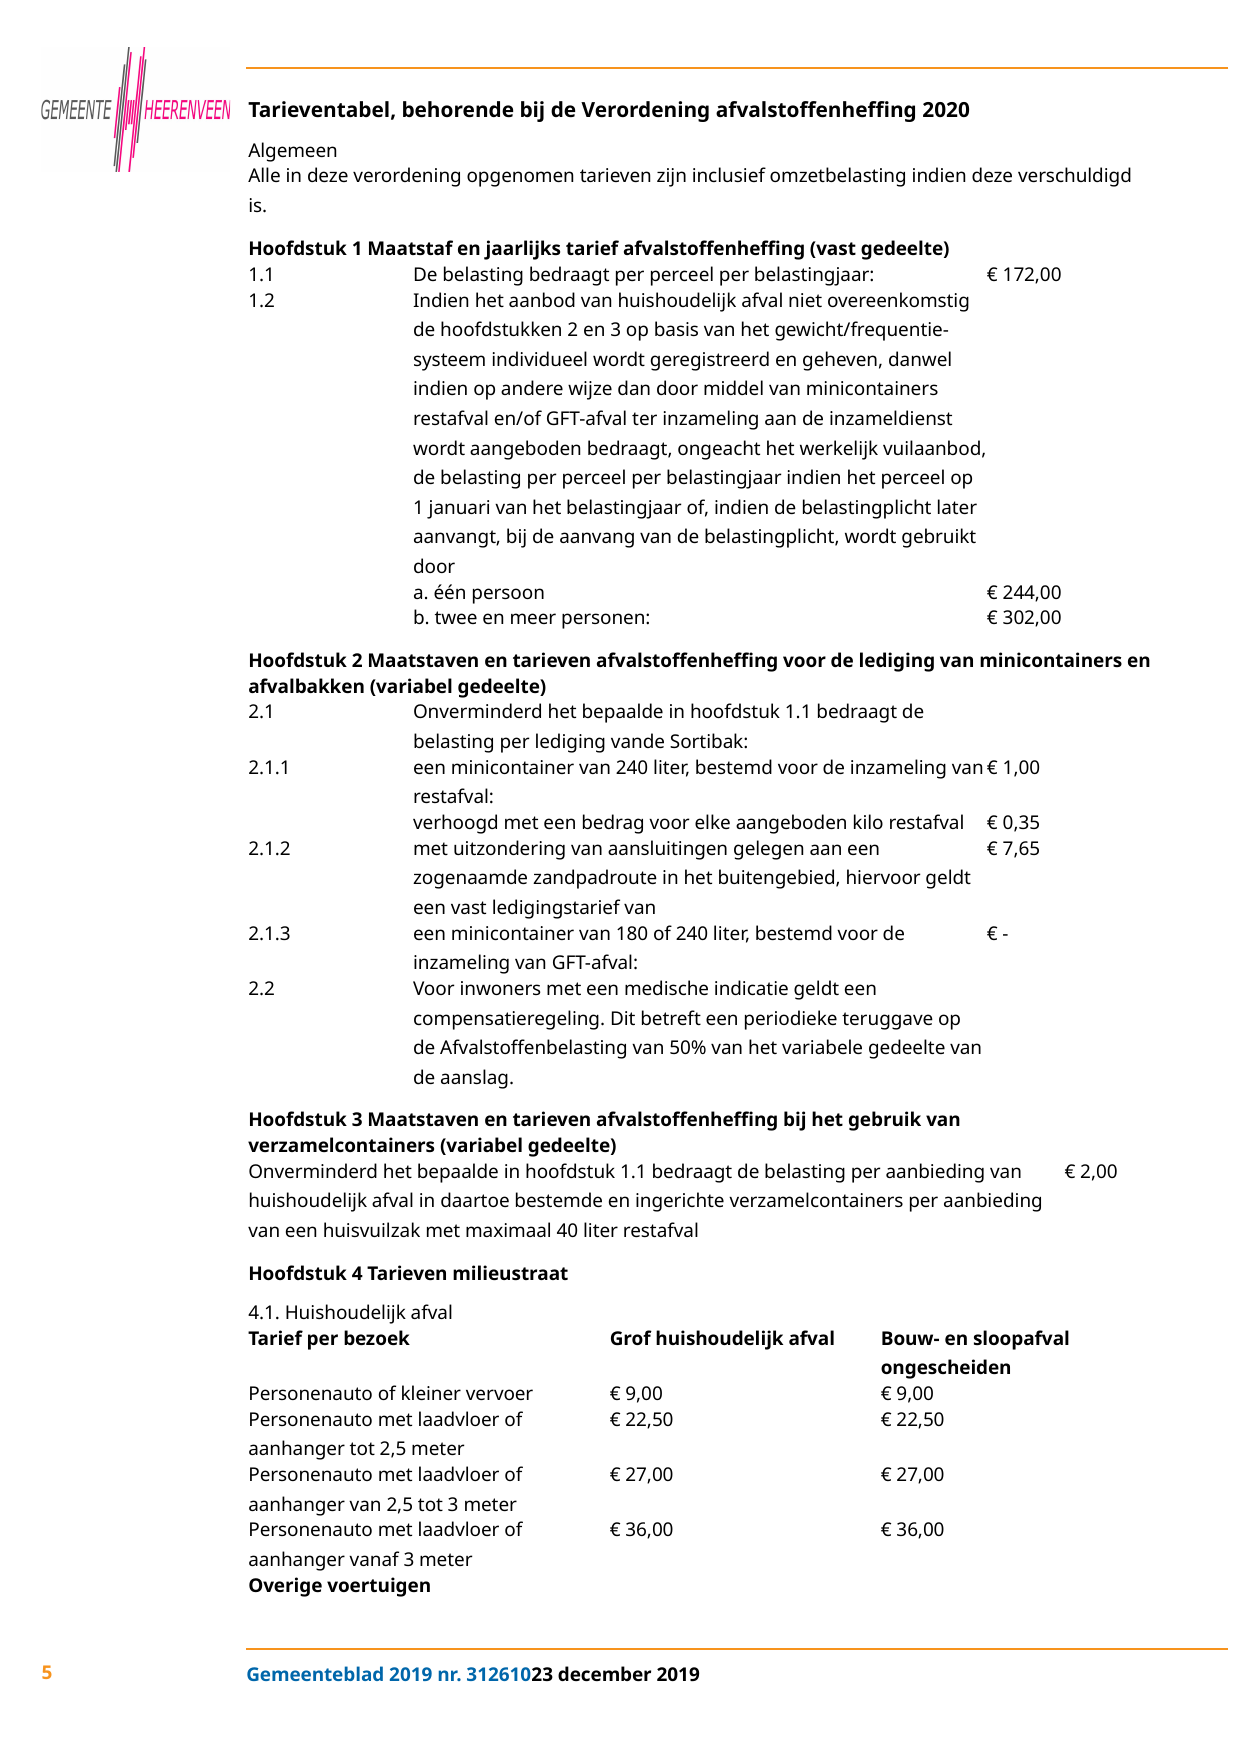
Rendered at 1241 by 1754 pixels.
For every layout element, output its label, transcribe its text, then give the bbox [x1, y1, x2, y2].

table_cell Personenauto met laadvloer of aanhanger van 2,5 tot 3 meter [248, 1461, 609, 1516]
text Algemeen [248, 137, 1152, 163]
table_cell € 36,00 [881, 1516, 1152, 1572]
table_cell € - [987, 920, 1152, 975]
table_cell 2.1.2 [248, 835, 413, 920]
table_cell € 9,00 [881, 1380, 1152, 1406]
picture [41, 47, 231, 172]
table_header 1.1 [248, 261, 413, 287]
table_cell 2.1.3 [248, 920, 413, 975]
table_cell € 22,50 [881, 1406, 1152, 1461]
table_cell Overige voertuigen [248, 1572, 609, 1597]
table_header € 172,00 [987, 261, 1152, 287]
text 4.1. Huishoudelijk afval [248, 1299, 1152, 1325]
table_cell een minicontainer van 240 liter, bestemd voor de inzameling van restafval: [413, 754, 987, 809]
table_header [987, 699, 1152, 754]
table_cell € 22,50 [610, 1406, 881, 1461]
table_cell Indien het aanbod van huishoudelijk afval niet overeenkomstig de hoofdstukken 2 en 3 op basis van het gewicht/frequentie-systeem individueel wordt geregistreerd en geheven, danwel indien op andere wijze dan door middel van minicontainers restafval en/of GFT-afval ter inzameling aan de inzameldienst wordt aangeboden bedraagt, ongeacht het werkelijk vuilaanbod, de belasting per perceel per belastingjaar indien het perceel op 1 januari van het belastingjaar of, indien de belastingplicht later aanvangt, bij de aanvang van de belastingplicht, wordt gebruikt door [413, 287, 987, 579]
table_cell Voor inwoners met een medische indicatie geldt een compensatieregeling. Dit betreft een periodieke teruggave op de Afvalstoffenbelasting van 50% van het variabele gedeelte van de aanslag. [413, 975, 987, 1090]
text Hoofdstuk 3 Maatstaven en tarieven afvalstoffenheffing bij het gebruik van verzamelcontainers (variabel gedeelte) [248, 1106, 1152, 1158]
table_header Bouw- en sloopafval ongescheiden [881, 1325, 1152, 1380]
table_cell € 9,00 [610, 1380, 881, 1406]
table_cell € 36,00 [610, 1516, 881, 1572]
table_header 2.1 [248, 699, 413, 754]
table_cell € 244,00 [987, 579, 1152, 604]
table_cell [610, 1572, 881, 1597]
table_cell een minicontainer van 180 of 240 liter, bestemd voor de inzameling van GFT-afval: [413, 920, 987, 975]
table_header Onverminderd het bepaalde in hoofdstuk 1.1 bedraagt de belasting per lediging vande Sortibak: [413, 699, 987, 754]
table_cell a. één persoon [413, 579, 987, 604]
table_header Onverminderd het bepaalde in hoofdstuk 1.1 bedraagt de belasting per aanbieding van huishoudelijk afval in daartoe bestemde en ingerichte verzamelcontainers per aanbieding van een huisvuilzak met maximaal 40 liter restafval [248, 1158, 1064, 1243]
table_header € 2,00 [1064, 1158, 1152, 1243]
table_cell [248, 809, 413, 835]
text Tarieventabel, behorende bij de Verordening afvalstoffenheffing 2020 [248, 95, 1152, 123]
table_cell Personenauto of kleiner vervoer [248, 1380, 609, 1406]
table_cell [987, 975, 1152, 1090]
table_cell Personenauto met laadvloer of aanhanger vanaf 3 meter [248, 1516, 609, 1572]
table_cell € 0,35 [987, 809, 1152, 835]
table_cell 1.2 [248, 287, 413, 630]
text Hoofdstuk 4 Tarieven milieustraat [248, 1260, 1152, 1285]
table_cell € 302,00 [987, 605, 1152, 630]
table_header De belasting bedraagt per perceel per belastingjaar: [413, 261, 987, 287]
table_cell b. twee en meer personen: [413, 605, 987, 630]
table_header Grof huishoudelijk afval [610, 1325, 881, 1380]
table_cell verhoogd met een bedrag voor elke aangeboden kilo restafval [413, 809, 987, 835]
table_cell [881, 1572, 1152, 1597]
table_cell 2.1.1 [248, 754, 413, 809]
text Hoofdstuk 2 Maatstaven en tarieven afvalstoffenheffing voor de lediging van minicontainers en afvalbakken (variabel gedeelte) [248, 647, 1152, 698]
text Hoofdstuk 1 Maatstaf en jaarlijks tarief afvalstoffenheffing (vast gedeelte) [248, 235, 1152, 261]
table_cell € 1,00 [987, 754, 1152, 809]
table_cell met uitzondering van aansluitingen gelegen aan een zogenaamde zandpadroute in het buitengebied, hiervoor geldt een vast ledigingstarief van [413, 835, 987, 920]
table_cell € 7,65 [987, 835, 1152, 920]
table_cell Personenauto met laadvloer of aanhanger tot 2,5 meter [248, 1406, 609, 1461]
table_header Tarief per bezoek [248, 1325, 609, 1380]
text Alle in deze verordening opgenomen tarieven zijn inclusief omzetbelasting indien deze verschuldigd is. [248, 163, 1152, 218]
table_cell [987, 287, 1152, 579]
table_cell € 27,00 [881, 1461, 1152, 1516]
table_cell € 27,00 [610, 1461, 881, 1516]
table_cell 2.2 [248, 975, 413, 1090]
